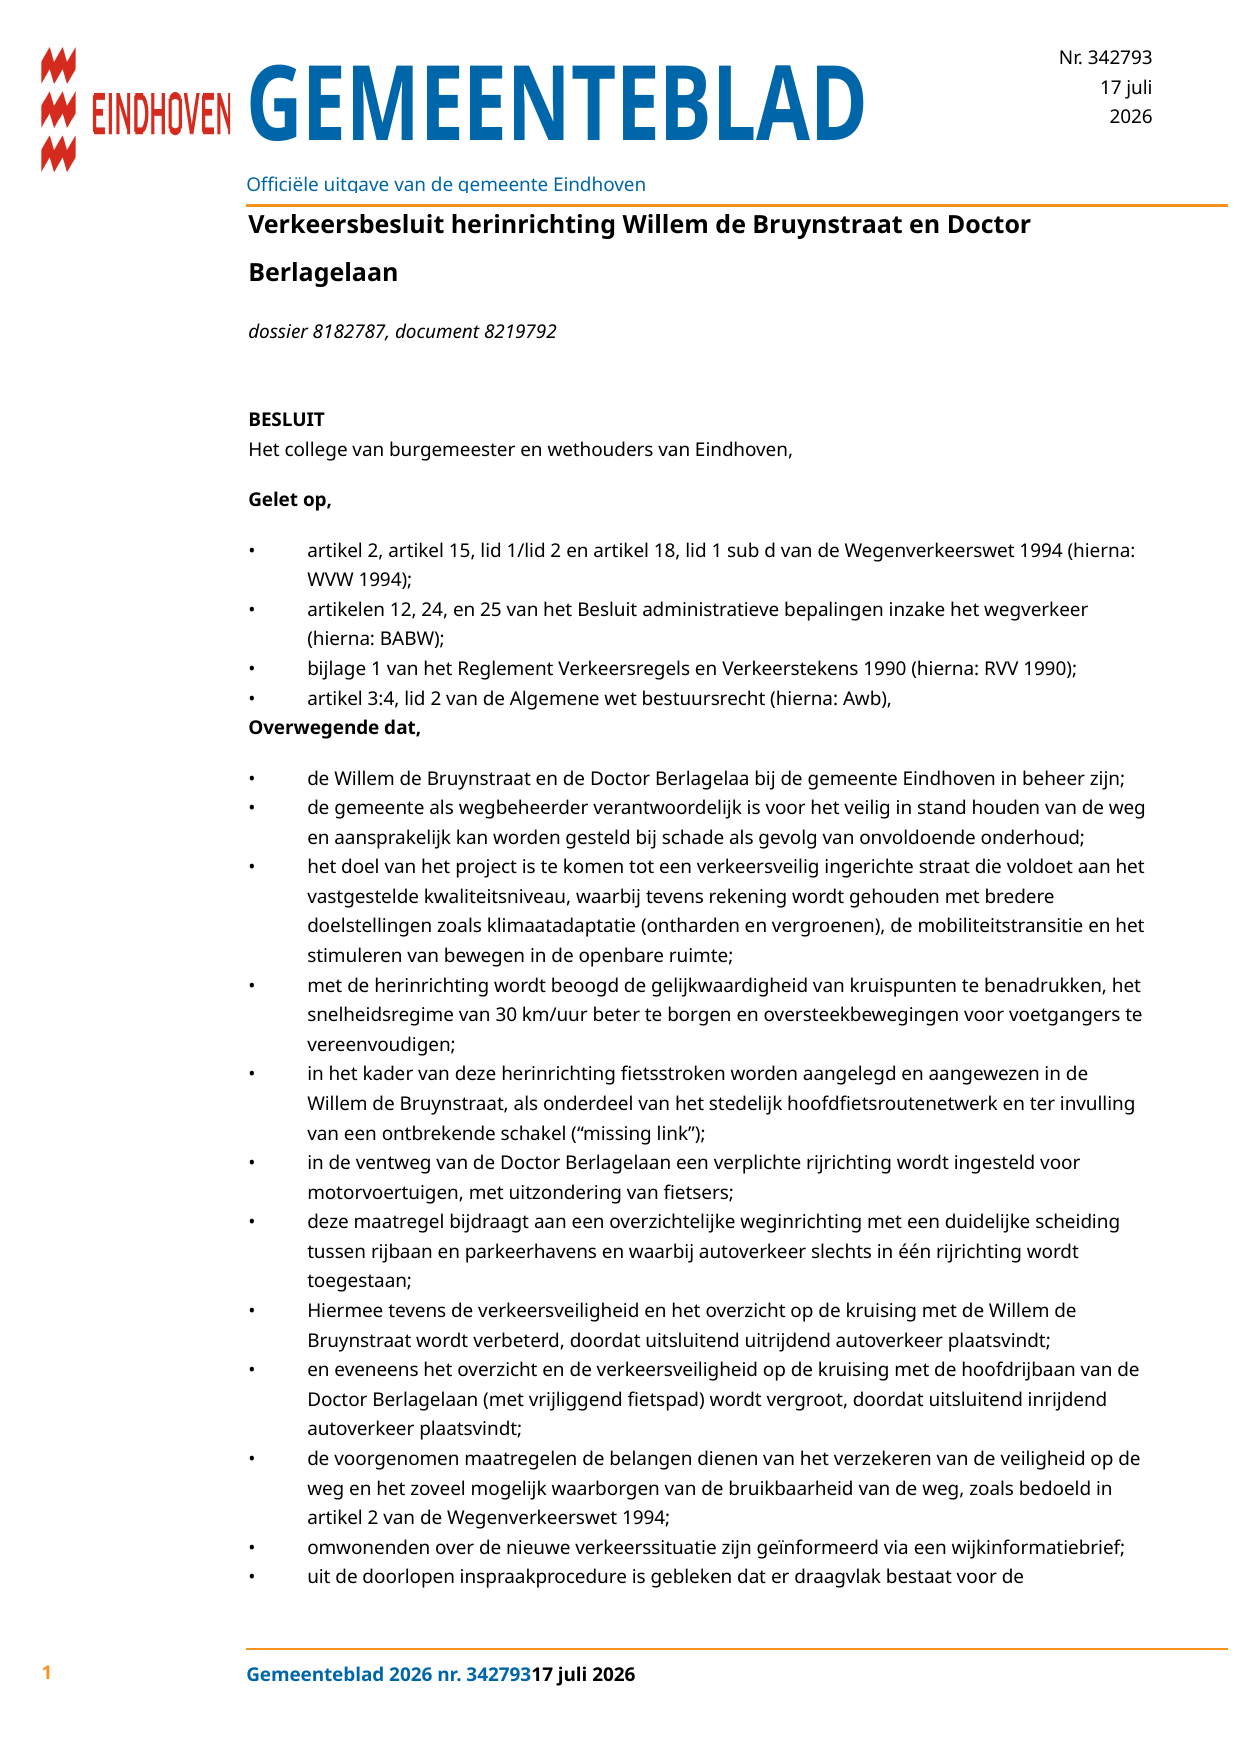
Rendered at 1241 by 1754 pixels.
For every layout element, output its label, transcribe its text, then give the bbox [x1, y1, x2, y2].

list artikel 3:4, lid 2 van de Algemene wet bestuursrecht (hierna: Awb), [248, 685, 1152, 710]
list de voorgenomen maatregelen de belangen dienen van het verzekeren van de veiligheid op de weg en het zoveel mogelijk waarborgen van de bruikbaarheid van de weg, zoals bedoeld in artikel 2 van de Wegenverkeerswet 1994; [248, 1445, 1152, 1530]
text dossier 8182787, document 8219792 [248, 318, 1152, 344]
list artikelen 12, 24, en 25 van het Besluit administratieve bepalingen inzake het wegverkeer (hierna: BABW); [248, 596, 1152, 651]
list deze maatregel bijdraagt aan een overzichtelijke weginrichting met een duidelijke scheiding tussen rijbaan en parkeerhavens en waarbij autoverkeer slechts in één rijrichting wordt toegestaan; [248, 1208, 1152, 1293]
list omwonenden over de nieuwe verkeerssituatie zijn geïnformeerd via een wijkinformatiebrief; [248, 1534, 1152, 1559]
list Hiermee tevens de verkeersveiligheid en het overzicht op de kruising met de Willem de Bruynstraat wordt verbeterd, doordat uitsluitend uitrijdend autoverkeer plaatsvindt; [248, 1297, 1152, 1352]
text Verkeersbesluit herinrichting Willem de Bruynstraat en Doctor Berlagelaan [248, 207, 1152, 288]
list in het kader van deze herinrichting fietsstroken worden aangelegd en aangewezen in de Willem de Bruynstraat, als onderdeel van het stedelijk hoofdfietsroutenetwerk en ter invulling van een ontbrekende schakel (“missing link”); [248, 1061, 1152, 1145]
list artikel 2, artikel 15, lid 1/lid 2 en artikel 18, lid 1 sub d van de Wegenverkeerswet 1994 (hierna: WVW 1994); [248, 537, 1152, 592]
list en eveneens het overzicht en de verkeersveiligheid op de kruising met de hoofdrijbaan van de Doctor Berlagelaan (met vrijliggend fietspad) wordt vergroot, doordat uitsluitend inrijdend autoverkeer plaatsvindt; [248, 1356, 1152, 1441]
picture [41, 47, 231, 172]
list met de herinrichting wordt beoogd de gelijkwaardigheid van kruispunten te benadrukken, het snelheidsregime van 30 km/uur beter te borgen en oversteekbewegingen voor voetgangers te vereenvoudigen; [248, 972, 1152, 1057]
list in de ventweg van de Doctor Berlagelaan een verplichte rijrichting wordt ingesteld voor motorvoertuigen, met uitzondering van fietsers; [248, 1149, 1152, 1204]
text Gelet op, [248, 486, 1152, 512]
text Het college van burgemeester en wethouders van Eindhoven, [248, 436, 1152, 462]
text BESLUIT [248, 406, 1152, 432]
list uit de doorlopen inspraakprocedure is gebleken dat er draagvlak bestaat voor de [248, 1563, 1152, 1589]
list het doel van het project is te komen tot een verkeersveilig ingerichte straat die voldoet aan het vastgestelde kwaliteitsniveau, waarbij tevens rekening wordt gehouden met bredere doelstellingen zoals klimaatadaptatie (ontharden en vergroenen), de mobiliteitstransitie en het stimuleren van bewegen in de openbare ruimte; [248, 853, 1152, 968]
text Overwegende dat, [248, 714, 1152, 740]
list de Willem de Bruynstraat en de Doctor Berlagelaa bij de gemeente Eindhoven in beheer zijn; [248, 765, 1152, 790]
list bijlage 1 van het Reglement Verkeersregels en Verkeerstekens 1990 (hierna: RVV 1990); [248, 655, 1152, 681]
list de gemeente als wegbeheerder verantwoordelijk is voor het veilig in stand houden van de weg en aansprakelijk kan worden gesteld bij schade als gevolg van onvoldoende onderhoud; [248, 794, 1152, 849]
